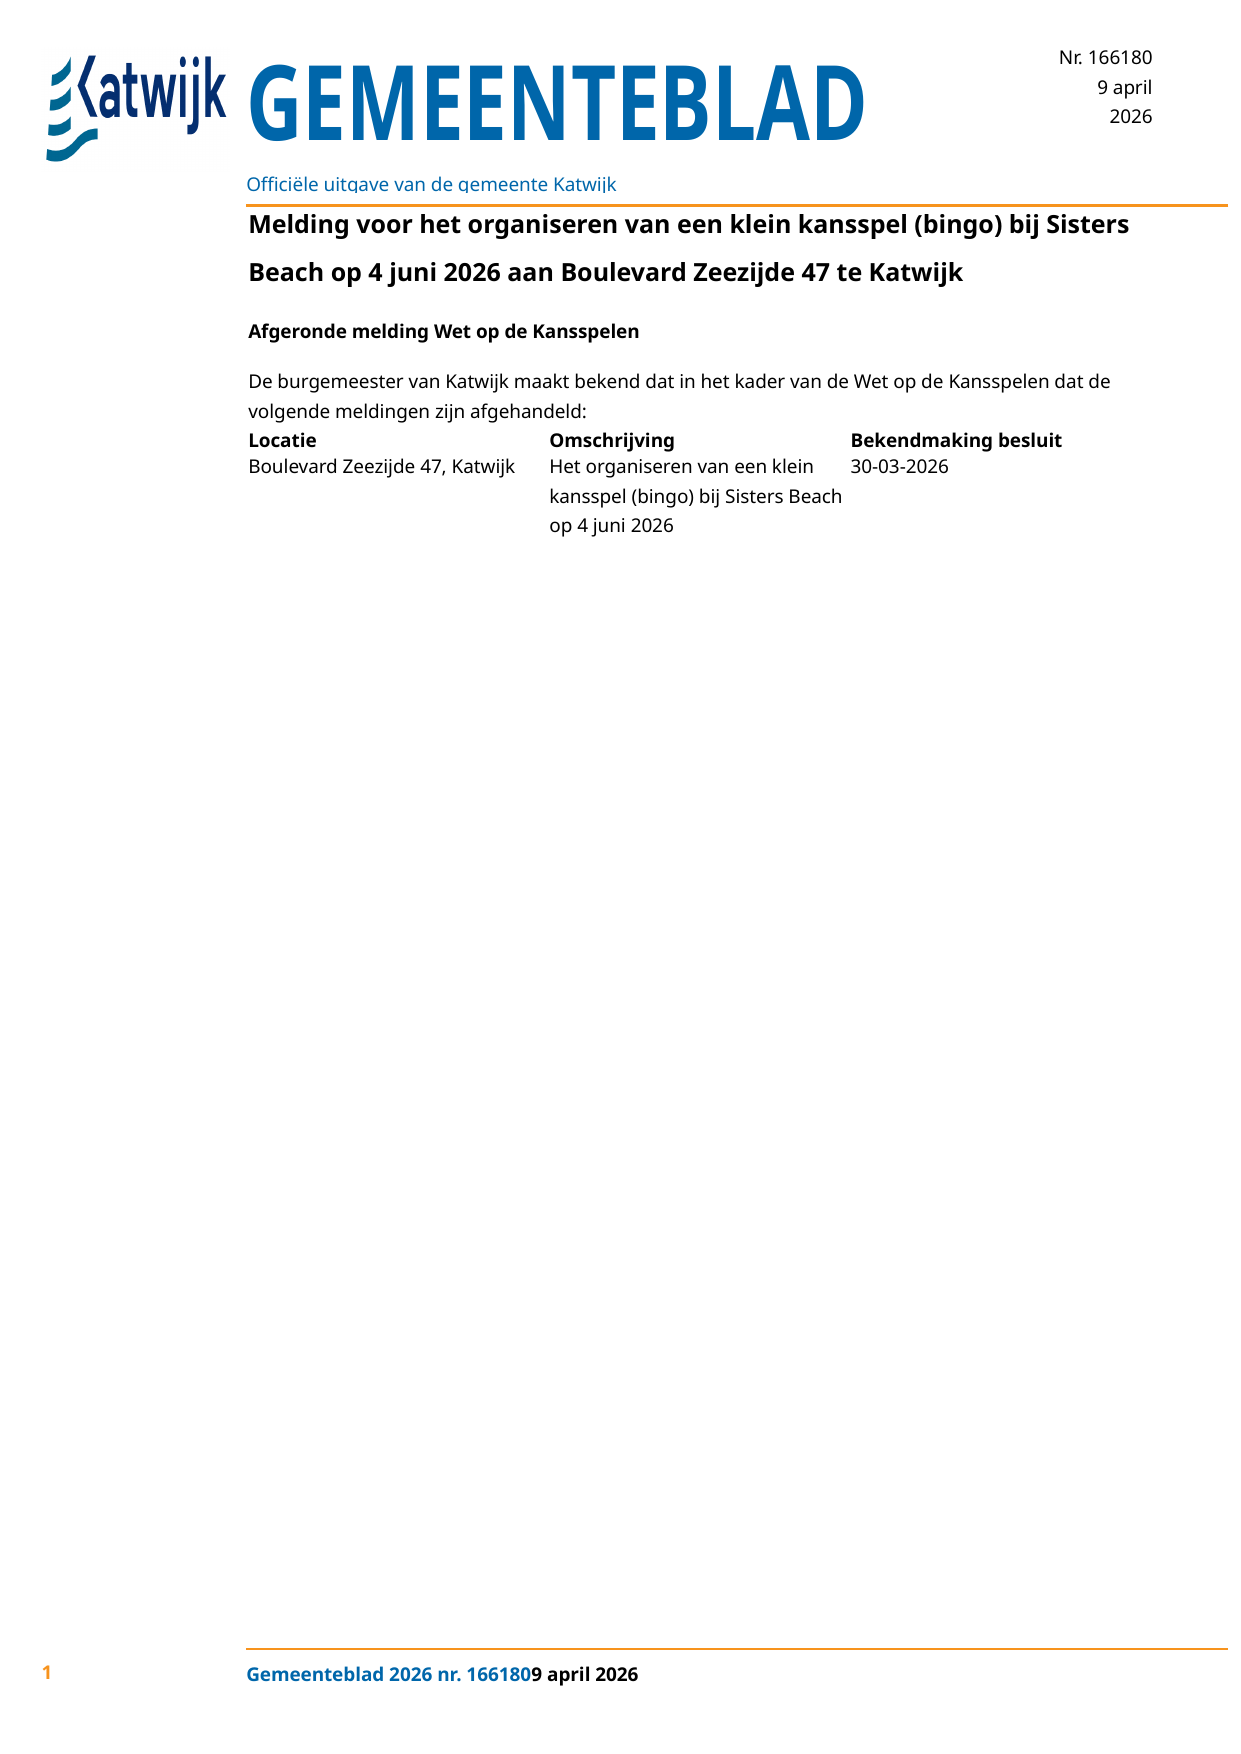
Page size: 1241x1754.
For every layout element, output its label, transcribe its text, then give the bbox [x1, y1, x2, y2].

text De burgemeester van Katwijk maakt bekend dat in het kader van de Wet op de Kansspelen dat de volgende meldingen zijn afgehandeld: [248, 368, 1152, 424]
table_header Locatie [248, 428, 549, 453]
table_cell 30-03-2026 [850, 453, 1152, 538]
table_header Omschrijving [549, 428, 850, 453]
table_header Bekendmaking besluit [850, 428, 1152, 453]
table_cell Boulevard Zeezijde 47, Katwijk [248, 453, 549, 538]
table_cell Het organiseren van een klein kansspel (bingo) bij Sisters Beach op 4 juni 2026 [549, 453, 850, 538]
text Afgeronde melding Wet op de Kansspelen [248, 318, 1152, 344]
text Melding voor het organiseren van een klein kansspel (bingo) bij Sisters Beach op 4 juni 2026 aan Boulevard Zeezijde 47 te Katwijk [248, 207, 1152, 288]
picture [41, 47, 231, 172]
